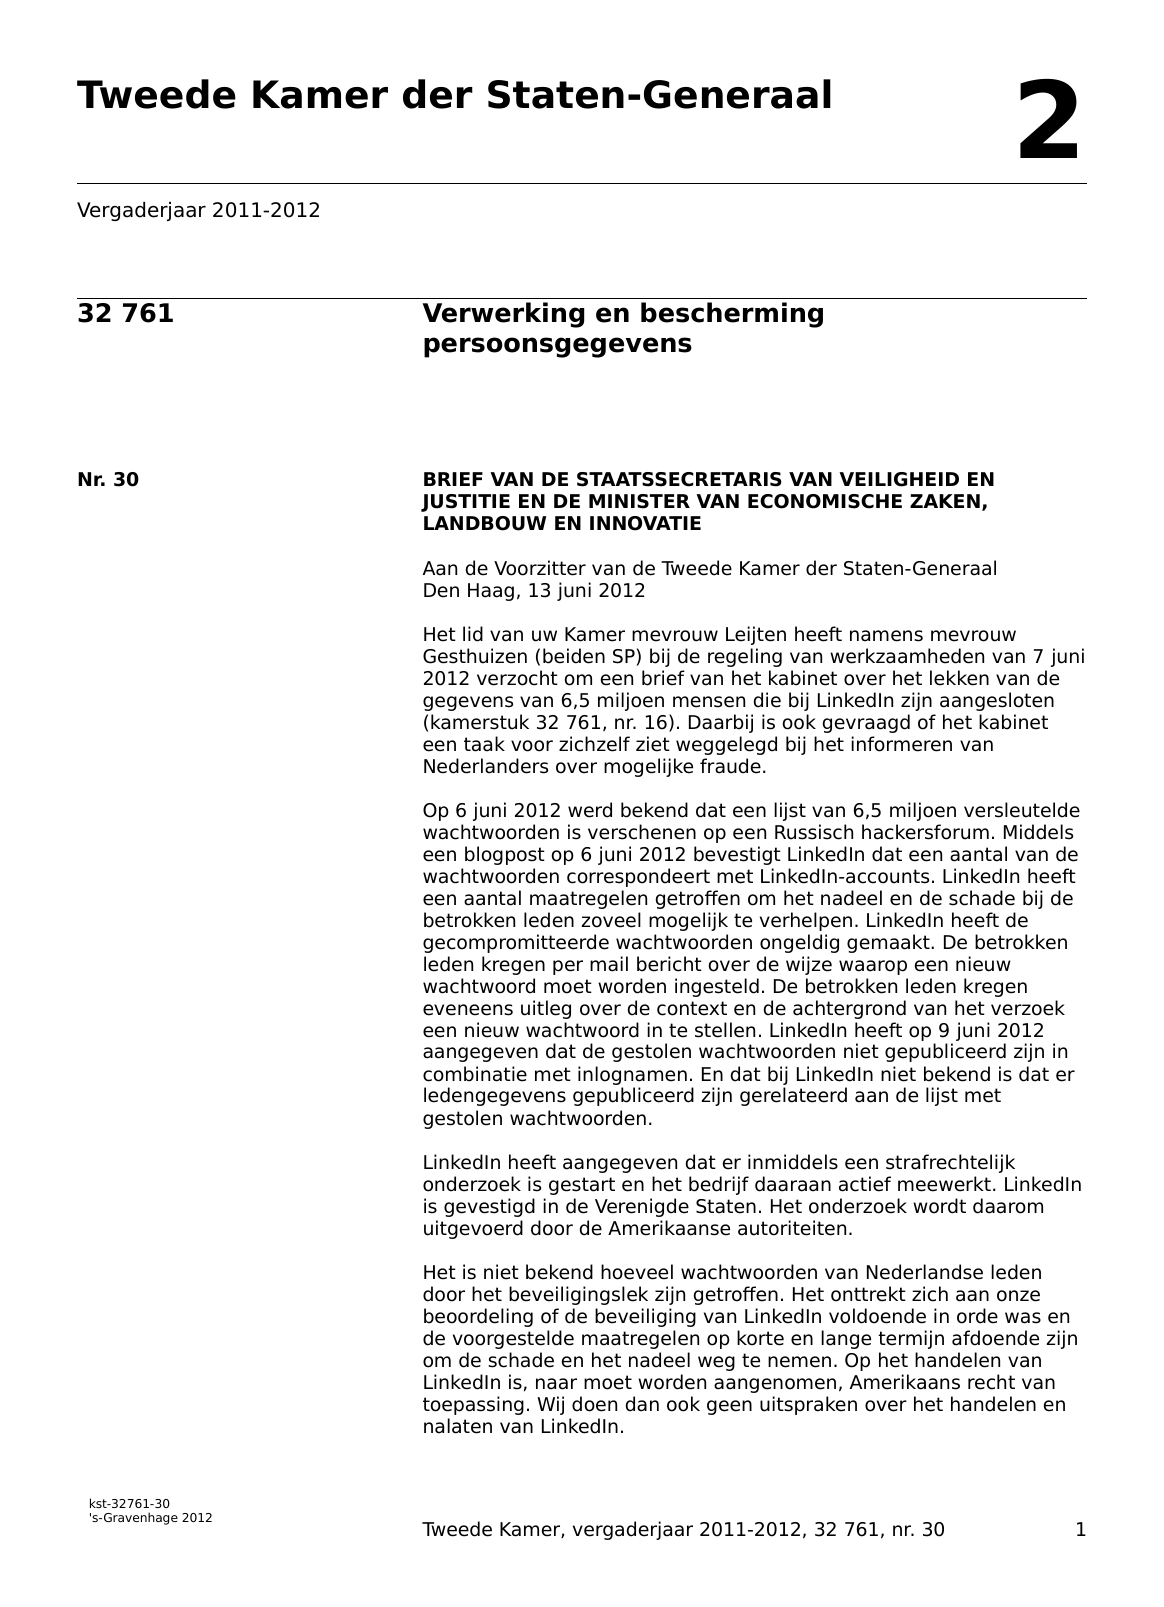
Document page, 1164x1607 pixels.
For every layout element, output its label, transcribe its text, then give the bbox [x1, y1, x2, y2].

text Het is niet bekend hoeveel wachtwoorden van Nederlandse leden door het beveiligingslek zijn getroffen. Het onttrekt zich aan onze beoordeling of de beveiliging van LinkedIn voldoende in orde was en de voorgestelde maatregelen op korte en lange termijn afdoende zijn om de schade en het nadeel weg te nemen. Op het handelen van LinkedIn is, naar moet worden aangenomen, Amerikaans recht van toepassing. Wij doen dan ook geen uitspraken over het handelen en nalaten van LinkedIn. [422, 1262, 1087, 1437]
text Op 6 juni 2012 werd bekend dat een lijst van 6,5 miljoen versleutelde wachtwoorden is verschenen op een Russisch hackersforum. Middels een blogpost op 6 juni 2012 bevestigt LinkedIn dat een aantal van de wachtwoorden correspondeert met LinkedIn-accounts. LinkedIn heeft een aantal maatregelen getroffen om het nadeel en de schade bij de betrokken leden zoveel mogelijk te verhelpen. LinkedIn heeft de gecompromitteerde wachtwoorden ongeldig gemaakt. De betrokken leden kregen per mail bericht over de wijze waarop een nieuw wachtwoord moet worden ingesteld. De betrokken leden kregen eveneens uitleg over de context en de achtergrond van het verzoek een nieuw wachtwoord in te stellen. LinkedIn heeft op 9 juni 2012 aangegeven dat de gestolen wachtwoorden niet gepubliceerd zijn in combinatie met inlognamen. En dat bij LinkedIn niet bekend is dat er ledengegevens gepubliceerd zijn gerelateerd aan de lijst met gestolen wachtwoorden. [422, 800, 1087, 1129]
text kst-32761-30 [88, 1497, 323, 1511]
table_cell Vergaderjaar 2011-2012 [77, 184, 1087, 298]
text Den Haag, 13 juni 2012 [422, 579, 1087, 601]
table_header Tweede Kamer der Staten-Generaal [77, 59, 886, 183]
text 's-Gravenhage 2012 [88, 1511, 323, 1525]
subtitle 32 761 Verwerking en bescherming persoonsgegevens [77, 299, 1087, 358]
text LinkedIn heeft aangegeven dat er inmiddels een strafrechtelijk onderzoek is gestart en het bedrijf daaraan actief meewerkt. LinkedIn is gevestigd in de Verenigde Staten. Het onderzoek wordt daarom uitgevoerd door de Amerikaanse autoriteiten. [422, 1152, 1087, 1239]
table_header 2 [886, 59, 1087, 183]
text Aan de Voorzitter van de Tweede Kamer der Staten-Generaal [422, 557, 1087, 579]
text Het lid van uw Kamer mevrouw Leijten heeft namens mevrouw Gesthuizen (beiden SP) bij de regeling van werkzaamheden van 7 juni 2012 verzocht om een brief van het kabinet over het lekken van de gegevens van 6,5 miljoen mensen die bij LinkedIn zijn aangesloten (kamerstuk 32 761, nr. 16). Daarbij is ook gevraagd of het kabinet een taak voor zichzelf ziet weggelegd bij het informeren van Nederlanders over mogelijke fraude. [422, 624, 1087, 777]
subtitle Nr. 30 BRIEF VAN DE STAATSSECRETARIS VAN VEILIGHEID EN JUSTITIE EN DE MINISTER VAN ECONOMISCHE ZAKEN, LANDBOUW EN INNOVATIE [77, 469, 1087, 535]
